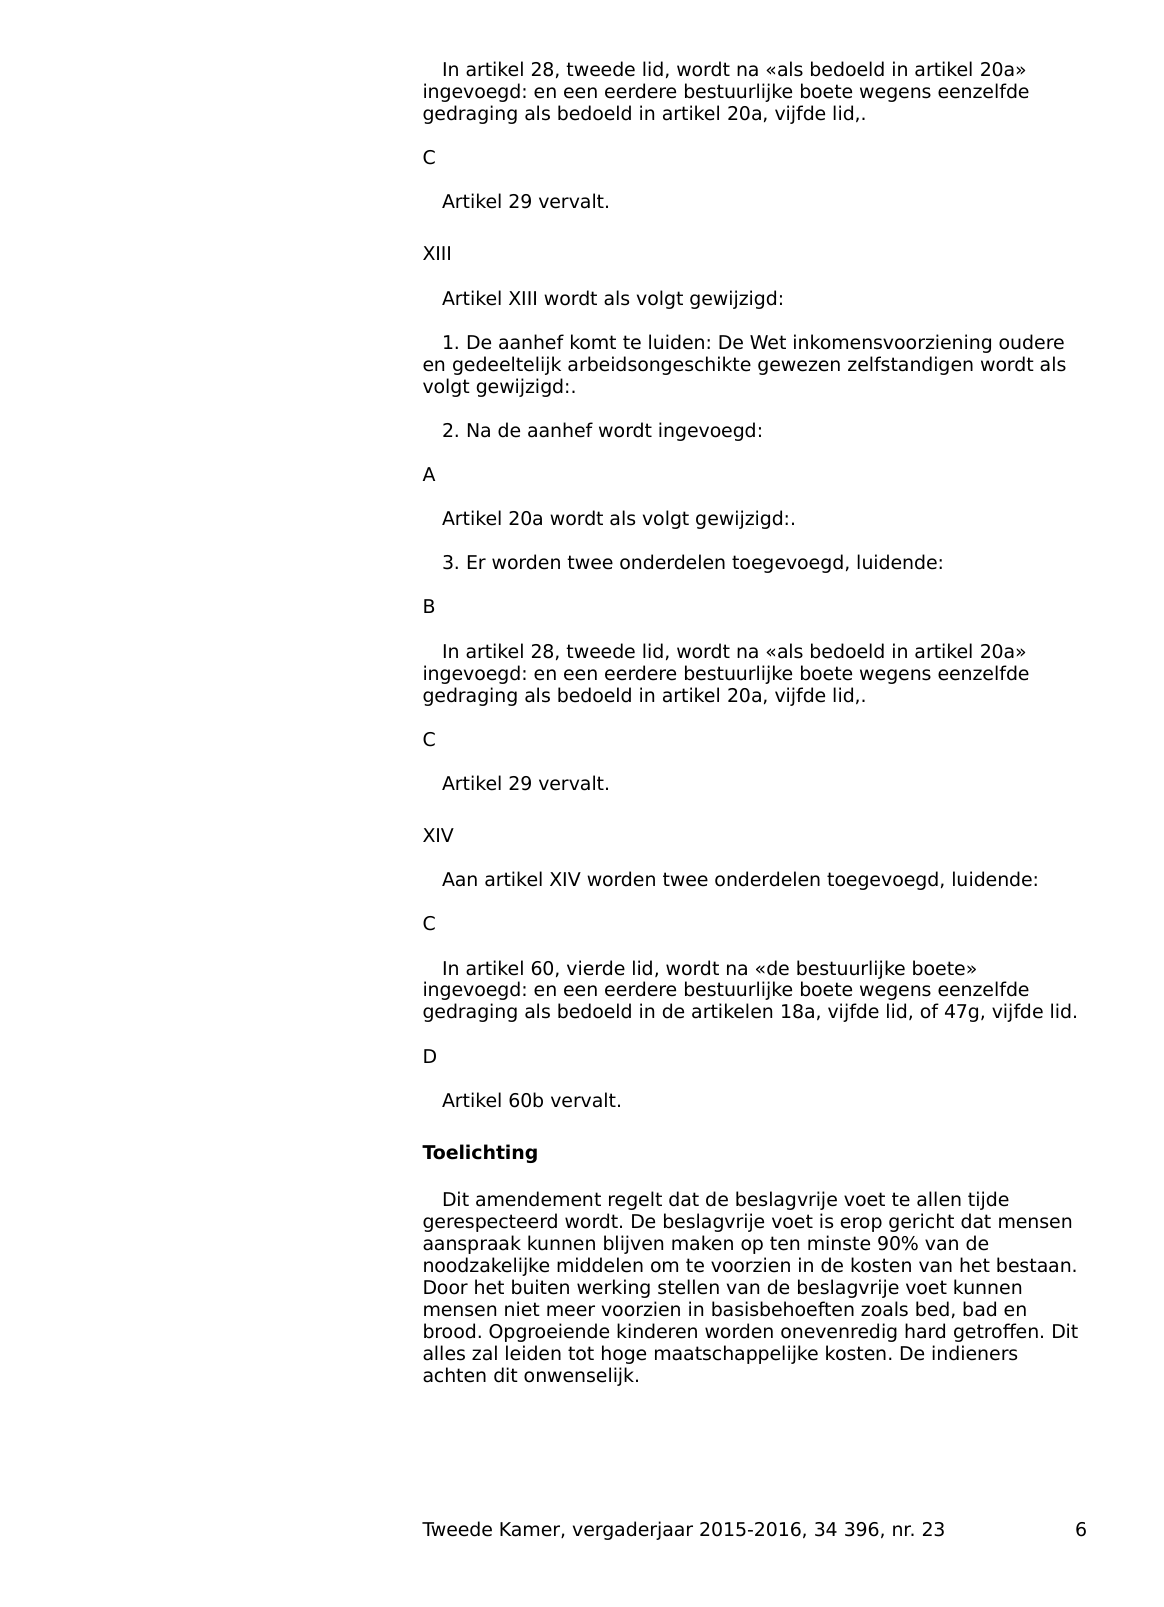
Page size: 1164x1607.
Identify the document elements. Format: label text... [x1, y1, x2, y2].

text Artikel 29 vervalt. [422, 191, 1087, 213]
text Artikel 20a wordt als volgt gewijzigd:. [422, 508, 1087, 530]
text Dit amendement regelt dat de beslagvrije voet te allen tijde gerespecteerd wordt. De beslagvrije voet is erop gericht dat mensen aanspraak kunnen blijven maken op ten minste 90% van de noodzakelijke middelen om te voorzien in de kosten van het bestaan. Door het buiten werking stellen van de beslagvrije voet kunnen mensen niet meer voorzien in basisbehoeften zoals bed, bad en brood. Opgroeiende kinderen worden onevenredig hard getroffen. Dit alles zal leiden tot hoge maatschappelijke kosten. De indieners achten dit onwenselijk. [422, 1189, 1087, 1386]
text B [422, 596, 1087, 618]
text 1. De aanhef komt te luiden: De Wet inkomensvoorziening oudere en gedeeltelijk arbeidsongeschikte gewezen zelfstandigen wordt als volgt gewijzigd:. [422, 332, 1087, 398]
text 3. Er worden twee onderdelen toegevoegd, luidende: [422, 552, 1087, 574]
text C [422, 913, 1087, 935]
text A [422, 464, 1087, 486]
subtitle Toelichting [422, 1142, 1087, 1164]
text Aan artikel XIV worden twee onderdelen toegevoegd, luidende: [422, 869, 1087, 891]
text Artikel XIII wordt als volgt gewijzigd: [422, 287, 1087, 309]
text C [422, 729, 1087, 751]
text In artikel 60, vierde lid, wordt na «de bestuurlijke boete» ingevoegd: en een eerdere bestuurlijke boete wegens eenzelfde gedraging als bedoeld in de artikelen 18a, vijfde lid, of 47g, vijfde lid. [422, 957, 1087, 1023]
text Artikel 60b vervalt. [422, 1090, 1087, 1112]
text Artikel 29 vervalt. [422, 773, 1087, 795]
subtitle XIV [422, 825, 1087, 847]
text In artikel 28, tweede lid, wordt na «als bedoeld in artikel 20a» ingevoegd: en een eerdere bestuurlijke boete wegens eenzelfde gedraging als bedoeld in artikel 20a, vijfde lid,. [422, 641, 1087, 707]
text 2. Na de aanhef wordt ingevoegd: [422, 420, 1087, 442]
text C [422, 147, 1087, 169]
text D [422, 1046, 1087, 1067]
subtitle XIII [422, 243, 1087, 265]
text In artikel 28, tweede lid, wordt na «als bedoeld in artikel 20a» ingevoegd: en een eerdere bestuurlijke boete wegens eenzelfde gedraging als bedoeld in artikel 20a, vijfde lid,. [422, 59, 1087, 125]
